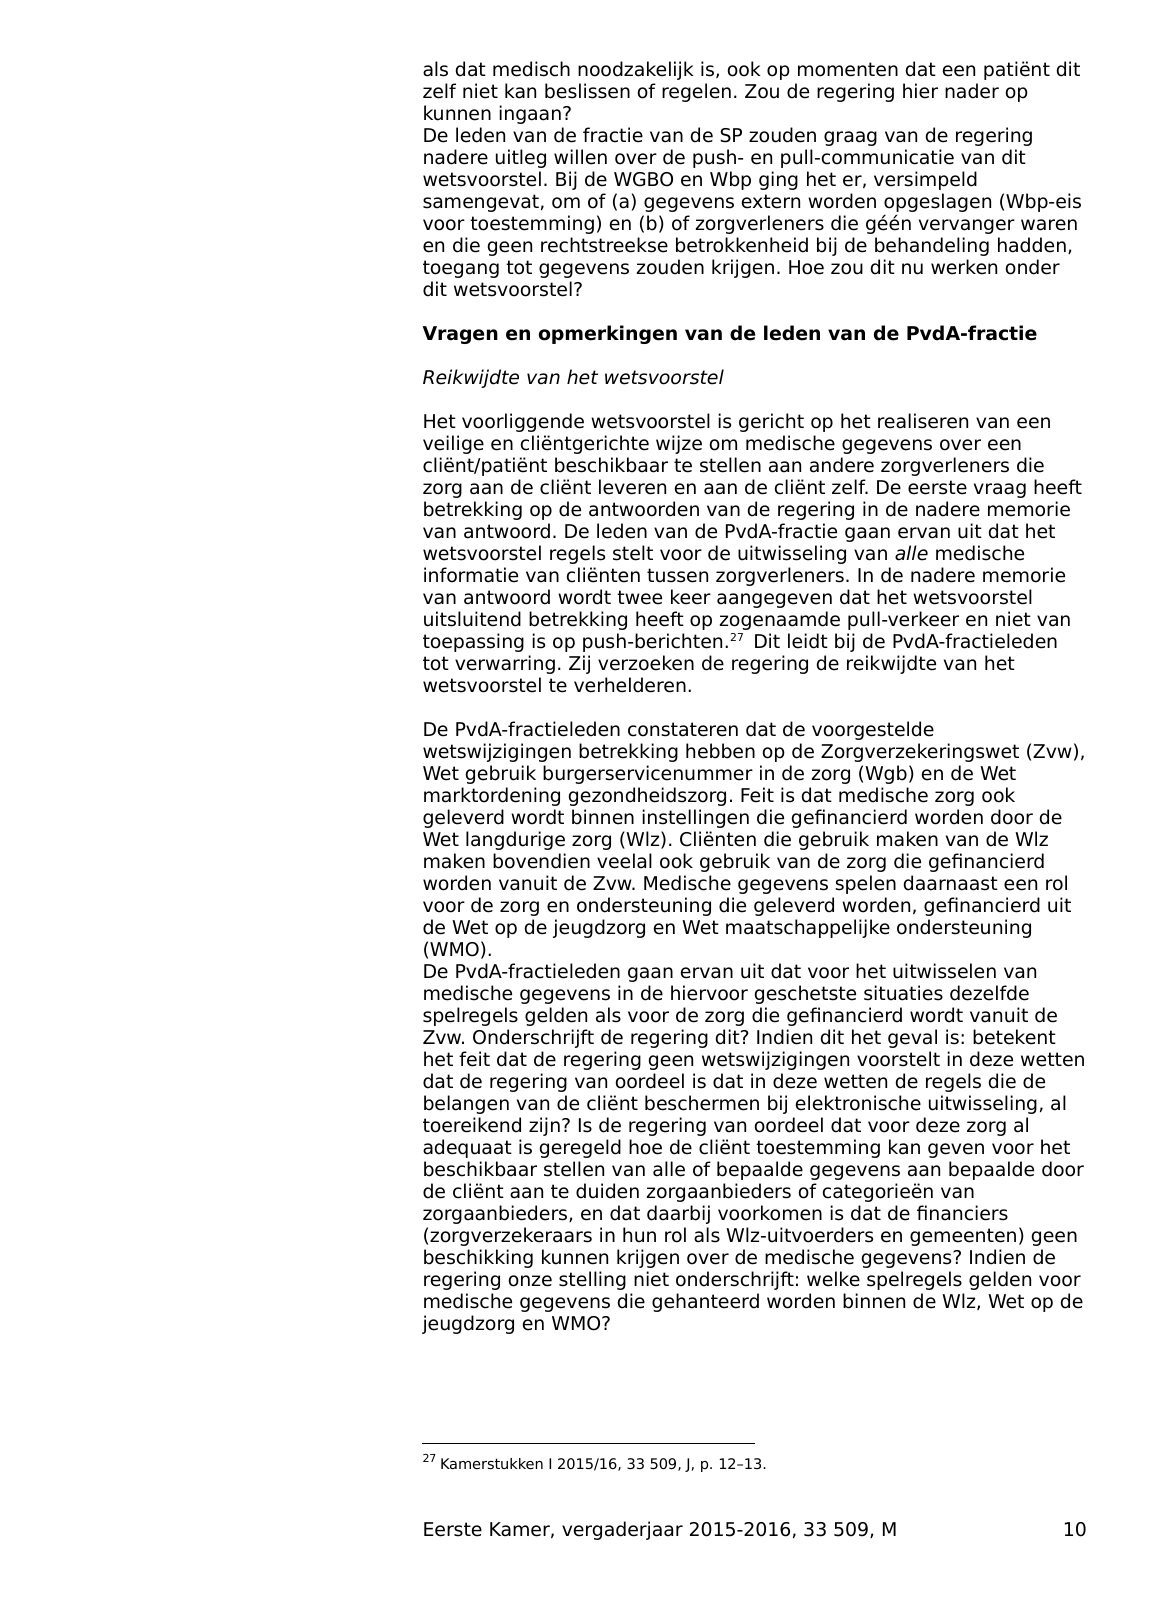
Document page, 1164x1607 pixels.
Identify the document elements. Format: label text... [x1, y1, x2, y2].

text als dat medisch noodzakelijk is, ook op momenten dat een patiënt dit zelf niet kan beslissen of regelen. Zou de regering hier nader op kunnen ingaan? [422, 59, 1087, 125]
text De PvdA-fractieleden constateren dat de voorgestelde wetswijzigingen betrekking hebben op de Zorgverzekeringswet (Zvw), Wet gebruik burgerservicenummer in de zorg (Wgb) en de Wet marktordening gezondheidszorg. Feit is dat medische zorg ook geleverd wordt binnen instellingen die gefinancierd worden door de Wet langdurige zorg (Wlz). Cliënten die gebruik maken van de Wlz maken bovendien veelal ook gebruik van de zorg die gefinancierd worden vanuit de Zvw. Medische gegevens spelen daarnaast een rol voor de zorg en ondersteuning die geleverd worden, gefinancierd uit de Wet op de jeugdzorg en Wet maatschappelijke ondersteuning (WMO). [422, 719, 1087, 961]
text Kamerstukken I 2015/16, 33 509, J, p. 12–13. [422, 1452, 1087, 1474]
subtitle Vragen en opmerkingen van de leden van de PvdA-fractie [422, 323, 1087, 345]
subtitle Reikwijdte van het wetsvoorstel [422, 367, 1087, 389]
text De PvdA-fractieleden gaan ervan uit dat voor het uitwisselen van medische gegevens in de hiervoor geschetste situaties dezelfde spelregels gelden als voor de zorg die gefinancierd wordt vanuit de Zvw. Onderschrijft de regering dit? Indien dit het geval is: betekent het feit dat de regering geen wetswijzigingen voorstelt in deze wetten dat de regering van oordeel is dat in deze wetten de regels die de belangen van de cliënt beschermen bij elektronische uitwisseling, al toereikend zijn? Is de regering van oordeel dat voor deze zorg al adequaat is geregeld hoe de cliënt toestemming kan geven voor het beschikbaar stellen van alle of bepaalde gegevens aan bepaalde door de cliënt aan te duiden zorgaanbieders of categorieën van zorgaanbieders, en dat daarbij voorkomen is dat de financiers (zorgverzekeraars in hun rol als Wlz-uitvoerders en gemeenten) geen beschikking kunnen krijgen over de medische gegevens? Indien de regering onze stelling niet onderschrijft: welke spelregels gelden voor medische gegevens die gehanteerd worden binnen de Wlz, Wet op de jeugdzorg en WMO? [422, 961, 1087, 1335]
text Het voorliggende wetsvoorstel is gericht op het realiseren van een veilige en cliëntgerichte wijze om medische gegevens over een cliënt/patiënt beschikbaar te stellen aan andere zorgverleners die zorg aan de cliënt leveren en aan de cliënt zelf. De eerste vraag heeft betrekking op de antwoorden van de regering in de nadere memorie van antwoord. De leden van de PvdA-fractie gaan ervan uit dat het wetsvoorstel regels stelt voor de uitwisseling van alle medische informatie van cliënten tussen zorgverleners. In de nadere memorie van antwoord wordt twee keer aangegeven dat het wetsvoorstel uitsluitend betrekking heeft op zogenaamde pull-verkeer en niet van toepassing is op push-berichten. Dit leidt bij de PvdA-fractieleden tot verwarring. Zij verzoeken de regering de reikwijdte van het wetsvoorstel te verhelderen. [422, 411, 1087, 697]
text De leden van de fractie van de SP zouden graag van de regering nadere uitleg willen over de push- en pull-communicatie van dit wetsvoorstel. Bij de WGBO en Wbp ging het er, versimpeld samengevat, om of (a) gegevens extern worden opgeslagen (Wbp-eis voor toestemming) en (b) of zorgverleners die géén vervanger waren en die geen rechtstreekse betrokkenheid bij de behandeling hadden, toegang tot gegevens zouden krijgen. Hoe zou dit nu werken onder dit wetsvoorstel? [422, 125, 1087, 301]
